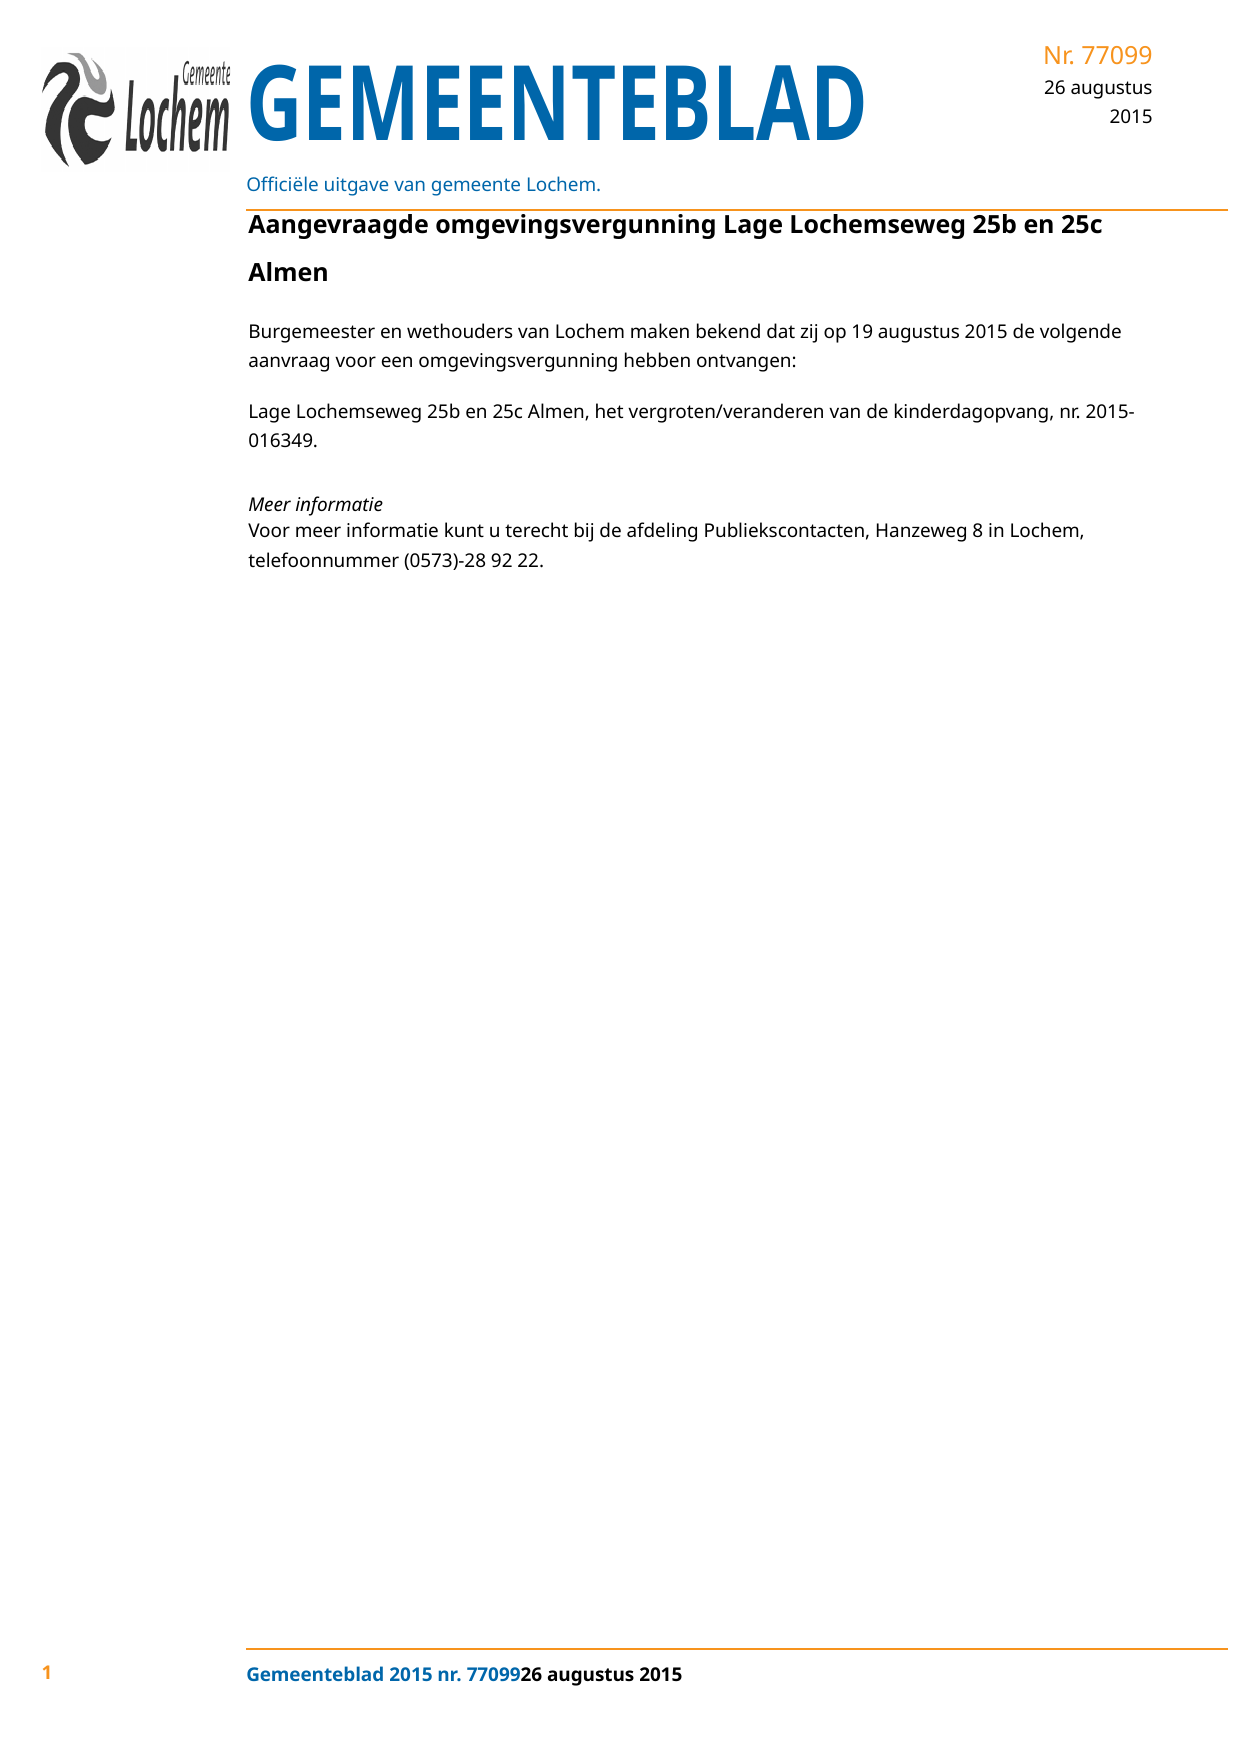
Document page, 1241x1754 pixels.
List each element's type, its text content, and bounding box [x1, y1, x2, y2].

text Aangevraagde omgevingsvergunning Lage Lochemseweg 25b en 25c Almen [248, 211, 1152, 288]
text Voor meer informatie kunt u terecht bij de afdeling Publiekscontacten, Hanzeweg 8 in Lochem, telefoonnummer (0573)-28 92 22. [248, 517, 1152, 572]
text Lage Lochemseweg 25b en 25c Almen, het vergroten/veranderen van de kinderdagopvang, nr. 2015-016349. [248, 398, 1152, 453]
picture [41, 47, 231, 172]
text Burgemeester en wethouders van Lochem maken bekend dat zij op 19 augustus 2015 de volgende aanvraag voor een omgevingsvergunning hebben ontvangen: [248, 318, 1152, 373]
text Meer informatie [248, 491, 1152, 517]
